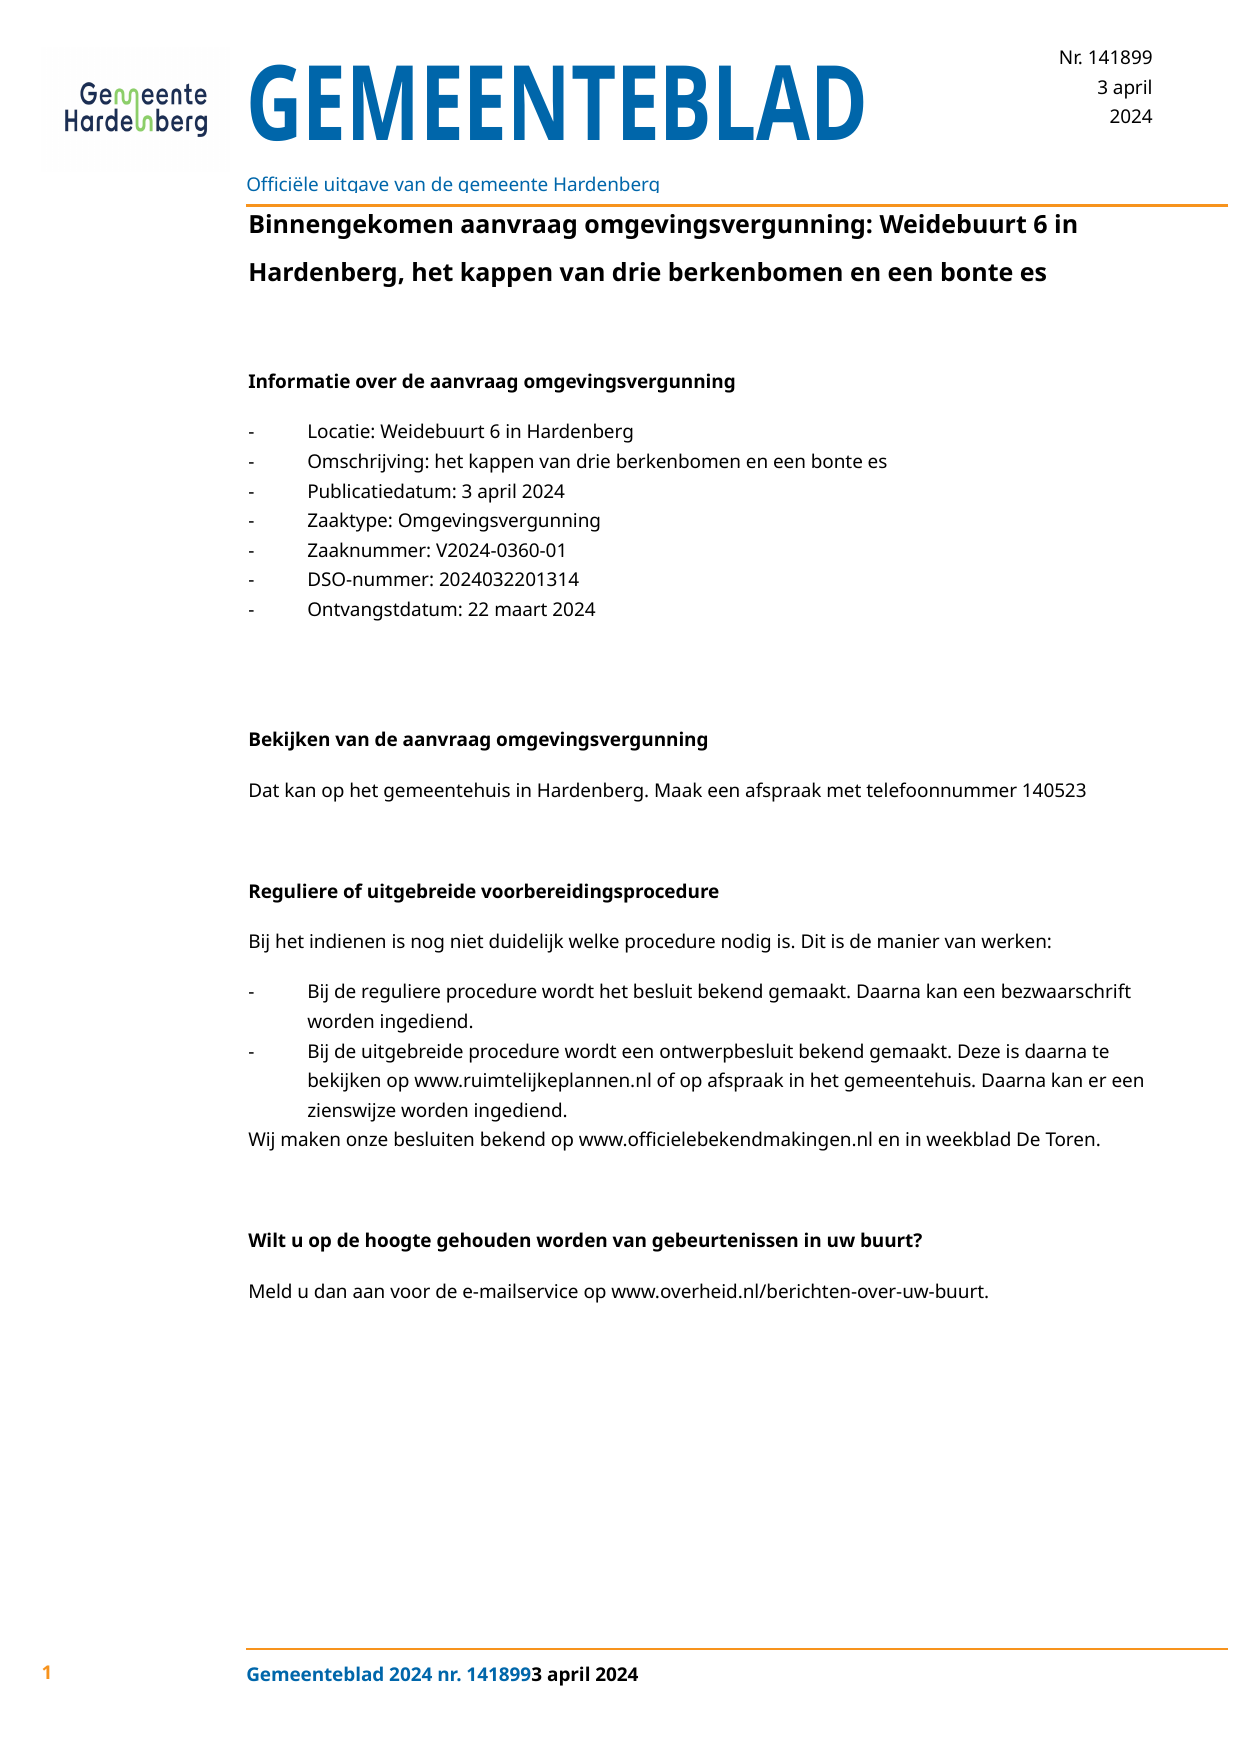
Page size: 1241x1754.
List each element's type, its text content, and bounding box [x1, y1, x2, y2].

text Wij maken onze besluiten bekend op www.officielebekendmakingen.nl en in weekblad De Toren. [248, 1127, 1152, 1152]
list Locatie: Weidebuurt 6 in Hardenberg [248, 419, 1152, 444]
list DSO-nummer: 2024032201314 [248, 567, 1152, 592]
text Wilt u op de hoogte gehouden worden van gebeurtenissen in uw buurt? [248, 1227, 1152, 1253]
list Zaaknummer: V2024-0360-01 [248, 537, 1152, 563]
picture [41, 47, 231, 172]
list Ontvangstdatum: 22 maart 2024 [248, 596, 1152, 622]
text Binnengekomen aanvraag omgevingsvergunning: Weidebuurt 6 in Hardenberg, het kappen van drie berkenbomen en een bonte es [248, 207, 1152, 288]
text Dat kan op het gemeentehuis in Hardenberg. Maak een afspraak met telefoonnummer 140523 [248, 777, 1152, 803]
text Bij het indienen is nog niet duidelijk welke procedure nodig is. Dit is de manier van werken: [248, 928, 1152, 954]
text Bekijken van de aanvraag omgevingsvergunning [248, 727, 1152, 752]
text Informatie over de aanvraag omgevingsvergunning [248, 368, 1152, 394]
list Omschrijving: het kappen van drie berkenbomen en een bonte es [248, 448, 1152, 474]
text Reguliere of uitgebreide voorbereidingsprocedure [248, 878, 1152, 904]
list Bij de uitgebreide procedure wordt een ontwerpbesluit bekend gemaakt. Deze is daarna te bekijken op www.ruimtelijkeplannen.nl of op afspraak in het gemeentehuis. Daarna kan er een zienswijze worden ingediend. [248, 1038, 1152, 1123]
list Bij de reguliere procedure wordt het besluit bekend gemaakt. Daarna kan een bezwaarschrift worden ingediend. [248, 979, 1152, 1034]
list Publicatiedatum: 3 april 2024 [248, 478, 1152, 504]
text Meld u dan aan voor de e-mailservice op www.overheid.nl/berichten-over-uw-buurt. [248, 1278, 1152, 1304]
list Zaaktype: Omgevingsvergunning [248, 507, 1152, 533]
